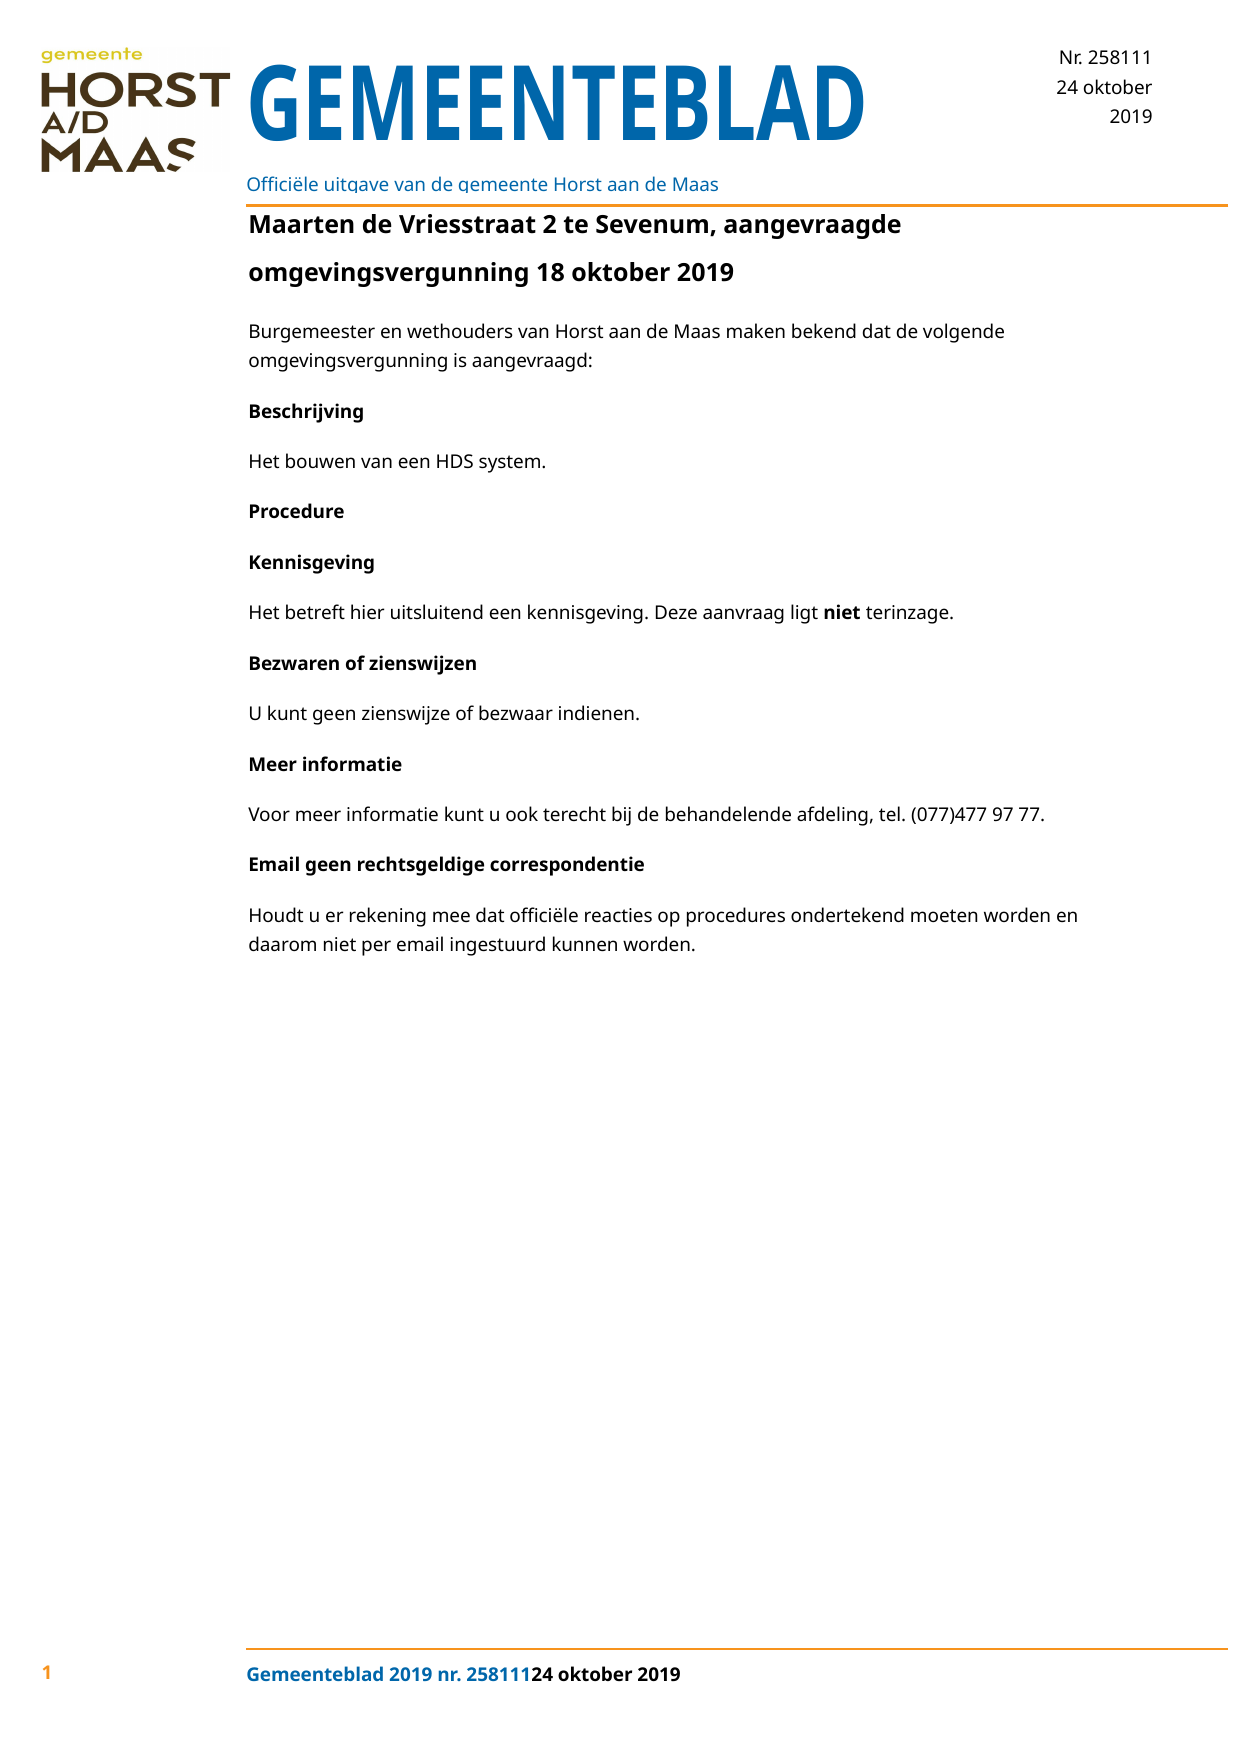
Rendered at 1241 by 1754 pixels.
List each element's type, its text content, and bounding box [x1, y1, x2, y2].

text U kunt geen zienswijze of bezwaar indienen. [248, 700, 1152, 726]
text Procedure [248, 499, 1152, 524]
text Houdt u er rekening mee dat officiële reacties op procedures ondertekend moeten worden en daarom niet per email ingestuurd kunnen worden. [248, 902, 1152, 957]
text Het betreft hier uitsluitend een kennisgeving. Deze aanvraag ligt niet terinzage. [248, 599, 1152, 625]
text Maarten de Vriesstraat 2 te Sevenum, aangevraagde omgevingsvergunning 18 oktober 2019 [248, 207, 1152, 288]
text Email geen rechtsgeldige correspondentie [248, 852, 1152, 877]
text Kennisgeving [248, 549, 1152, 575]
picture [41, 47, 231, 172]
text Burgemeester en wethouders van Horst aan de Maas maken bekend dat de volgende omgevingsvergunning is aangevraagd: [248, 318, 1152, 373]
text Voor meer informatie kunt u ook terecht bij de behandelende afdeling, tel. (077)477 97 77. [248, 801, 1152, 827]
text Bezwaren of zienswijzen [248, 650, 1152, 676]
text Beschrijving [248, 398, 1152, 424]
text Het bouwen van een HDS system. [248, 448, 1152, 474]
text Meer informatie [248, 751, 1152, 777]
